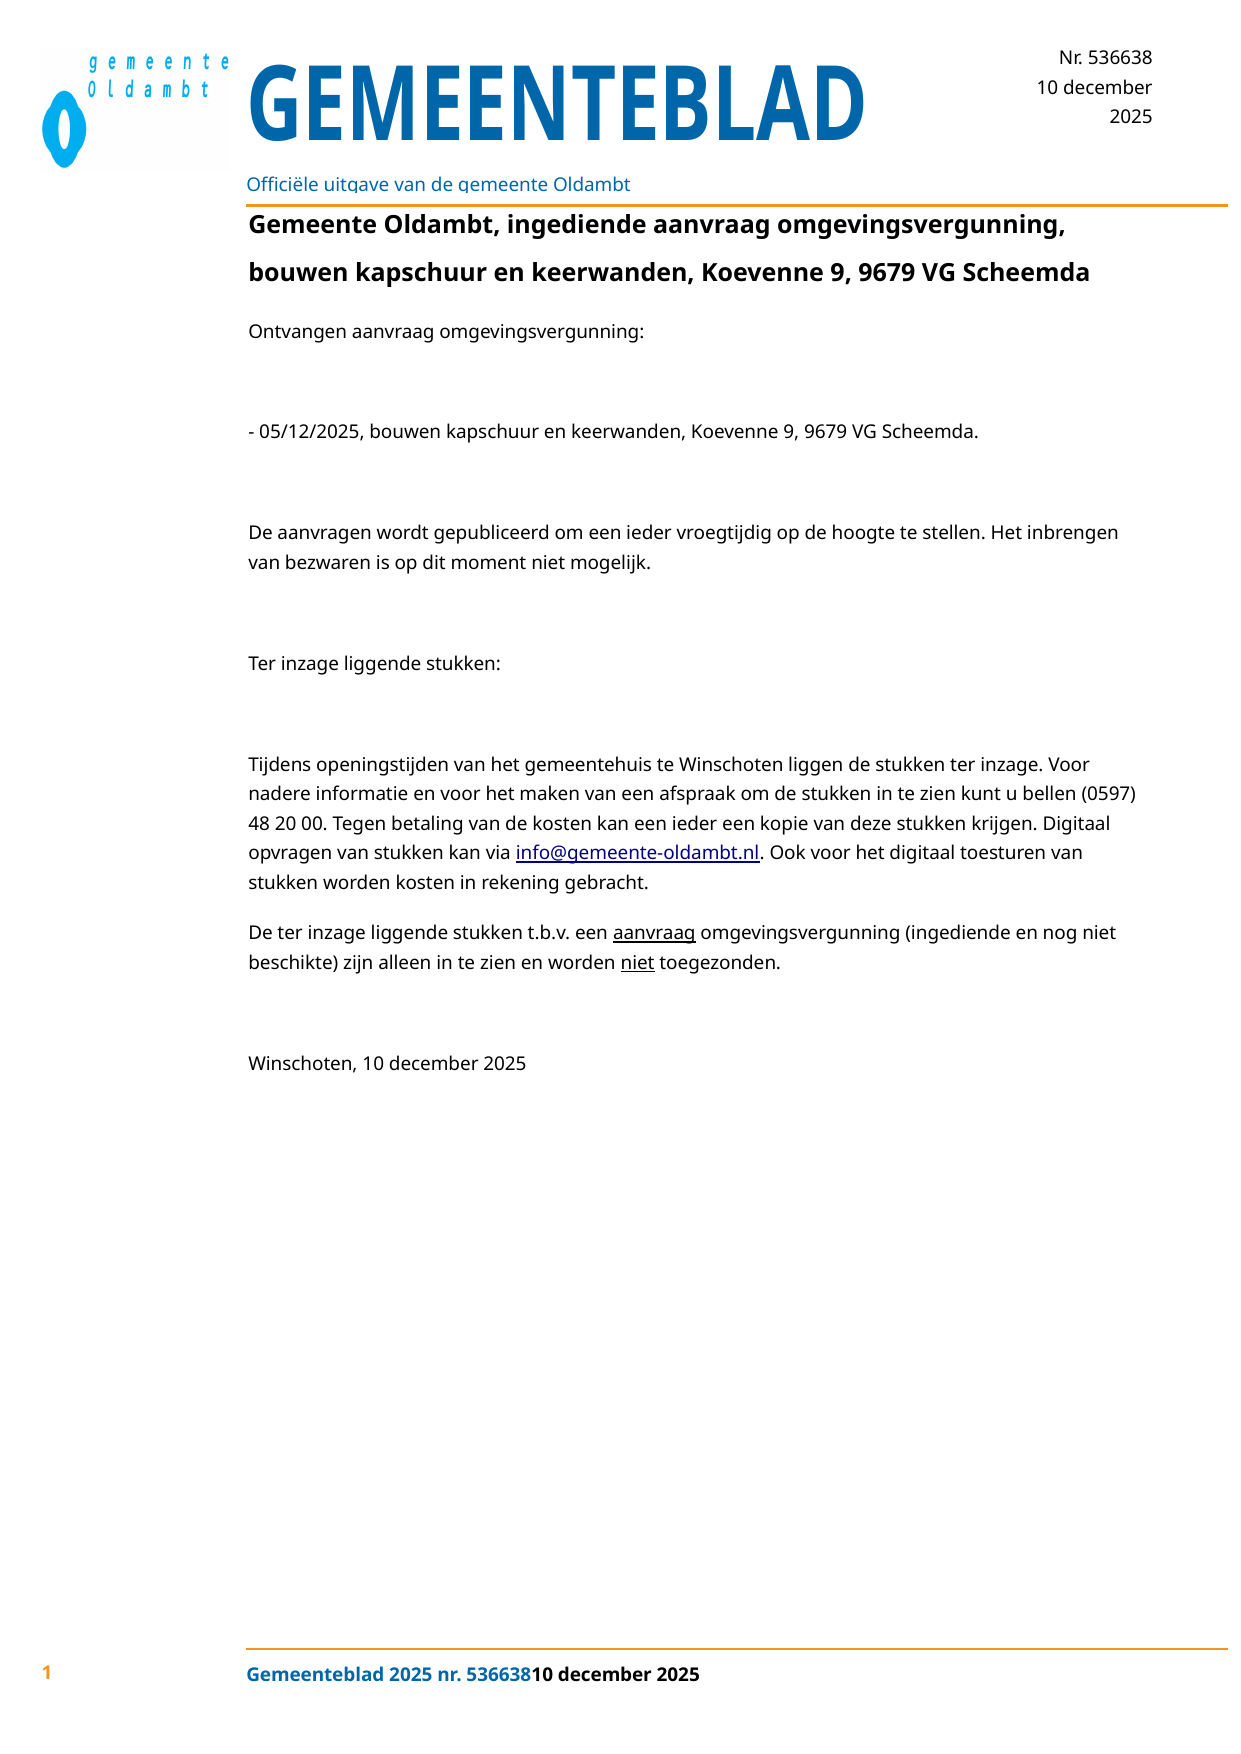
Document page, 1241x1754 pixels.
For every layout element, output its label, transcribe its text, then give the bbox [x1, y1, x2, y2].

text De aanvragen wordt gepubliceerd om een ieder vroegtijdig op de hoogte te stellen. Het inbrengen van bezwaren is op dit moment niet mogelijk. [248, 519, 1152, 575]
picture [41, 47, 231, 172]
text Winschoten, 10 december 2025 [248, 1050, 1152, 1076]
text Ter inzage liggende stukken: [248, 650, 1152, 676]
text Ontvangen aanvraag omgevingsvergunning: [248, 318, 1152, 344]
text Gemeente Oldambt, ingediende aanvraag omgevingsvergunning, bouwen kapschuur en keerwanden, Koevenne 9, 9679 VG Scheemda [248, 207, 1152, 288]
text De ter inzage liggende stukken t.b.v. een aanvraag omgevingsvergunning (ingediende en nog niet beschikte) zijn alleen in te zien en worden niet toegezonden. [248, 919, 1152, 975]
text - 05/12/2025, bouwen kapschuur en keerwanden, Koevenne 9, 9679 VG Scheemda. [248, 419, 1152, 444]
text Tijdens openingstijden van het gemeentehuis te Winschoten liggen de stukken ter inzage. Voor nadere informatie en voor het maken van een afspraak om de stukken in te zien kunt u bellen (0597) 48 20 00. Tegen betaling van de kosten kan een ieder een kopie van deze stukken krijgen. Digitaal opvragen van stukken kan via info@gemeente-oldambt.nl. Ook voor het digitaal toesturen van stukken worden kosten in rekening gebracht. [248, 751, 1152, 895]
